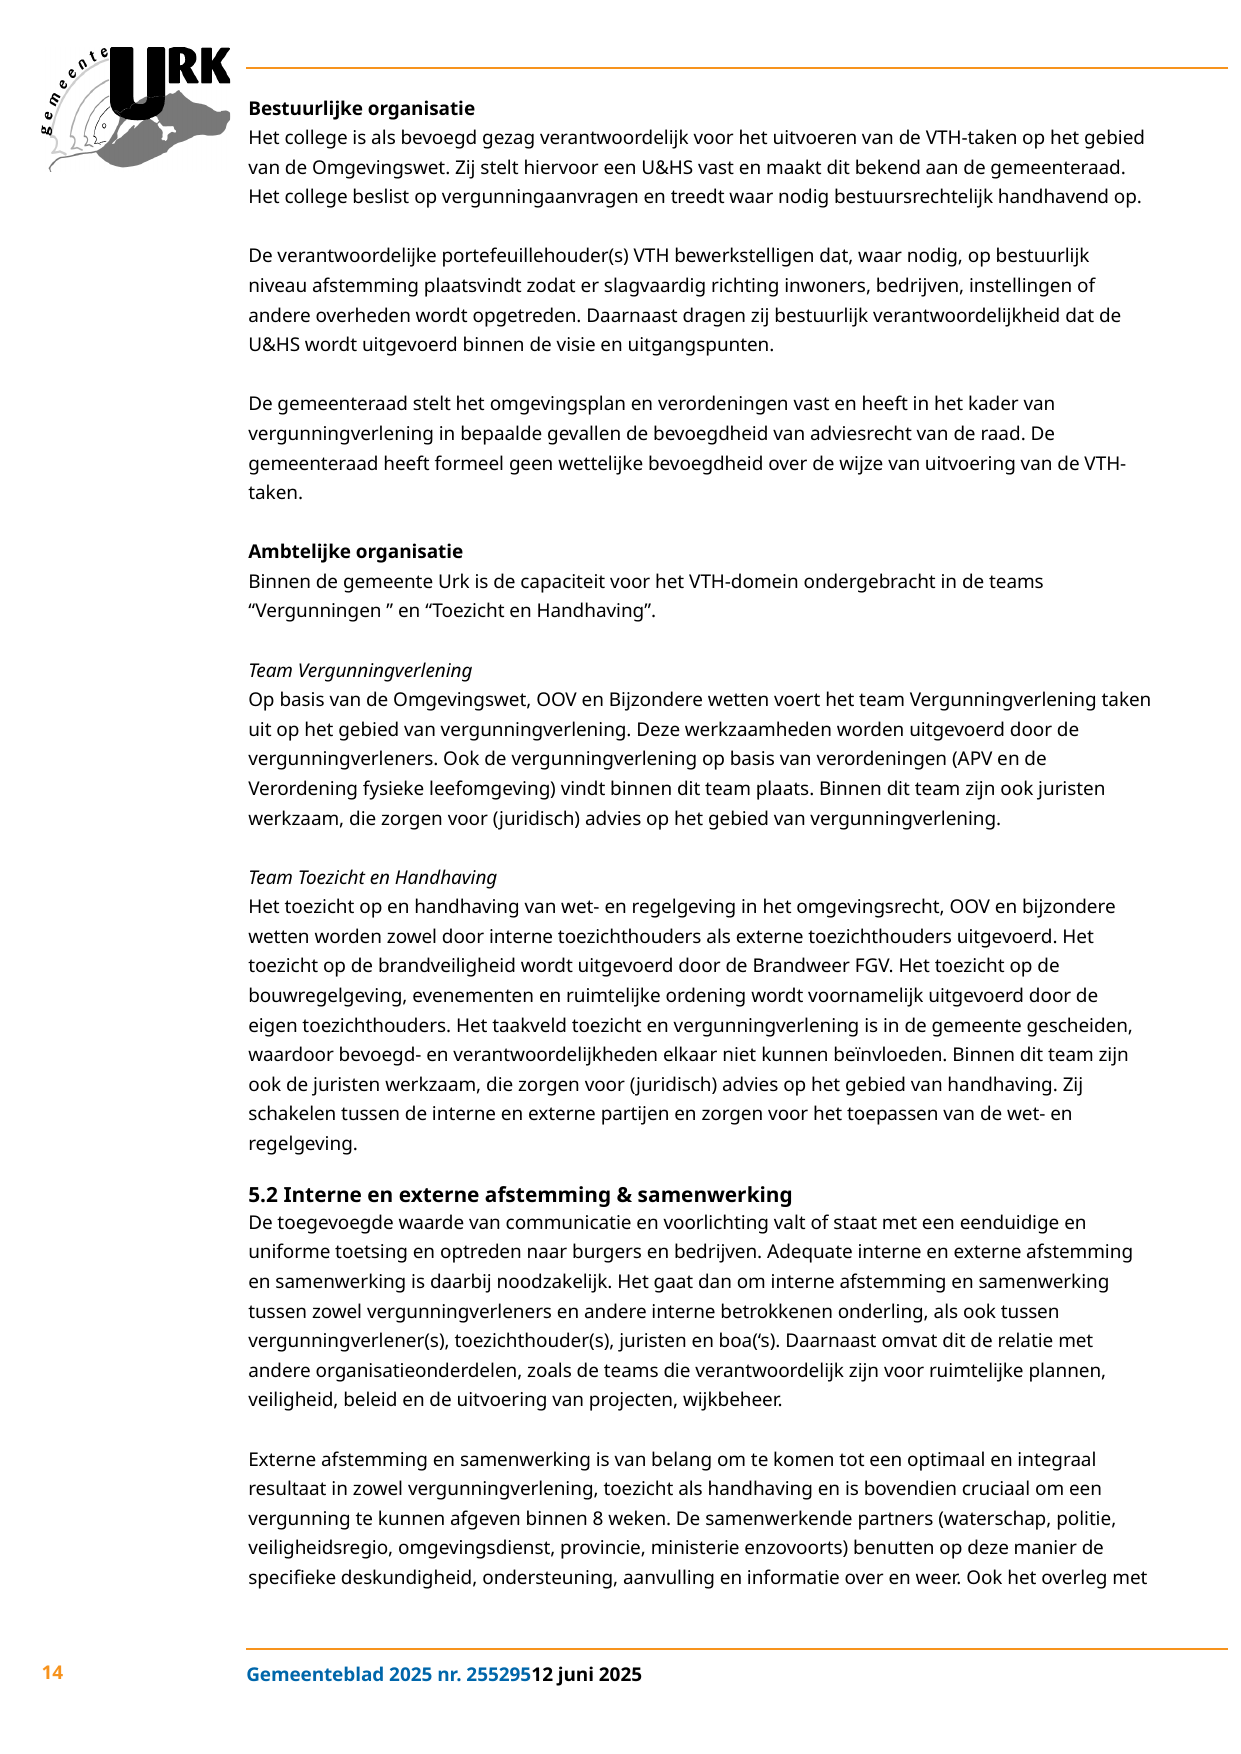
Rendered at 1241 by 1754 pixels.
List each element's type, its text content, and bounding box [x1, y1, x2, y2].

text Het college is als bevoegd gezag verantwoordelijk voor het uitvoeren van de VTH-taken op het gebied van de Omgevingswet. Zij stelt hiervoor een U&HS vast en maakt dit bekend aan de gemeenteraad. Het college beslist op vergunningaanvragen en treedt waar nodig bestuursrechtelijk handhavend op. [248, 124, 1152, 209]
text Team Vergunningverlening [248, 657, 1152, 683]
text Ambtelijke organisatie [248, 538, 1152, 564]
picture [41, 47, 231, 172]
text Team Toezicht en Handhaving [248, 864, 1152, 890]
text Het toezicht op en handhaving van wet- en regelgeving in het omgevingsrecht, OOV en bijzondere wetten worden zowel door interne toezichthouders als externe toezichthouders uitgevoerd. Het toezicht op de brandveiligheid wordt uitgevoerd door de Brandweer FGV. Het toezicht op de bouwregelgeving, evenementen en ruimtelijke ordening wordt voornamelijk uitgevoerd door de eigen toezichthouders. Het taakveld toezicht en vergunningverlening is in de gemeente gescheiden, waardoor bevoegd- en verantwoordelijkheden elkaar niet kunnen beïnvloeden. Binnen dit team zijn ook de juristen werkzaam, die zorgen voor (juridisch) advies op het gebied van handhaving. Zij schakelen tussen de interne en externe partijen en zorgen voor het toepassen van de wet- en regelgeving. [248, 893, 1152, 1156]
text Op basis van de Omgevingswet, OOV en Bijzondere wetten voert het team Vergunningverlening taken uit op het gebied van vergunningverlening. Deze werkzaamheden worden uitgevoerd door de vergunningverleners. Ook de vergunningverlening op basis van verordeningen (APV en de Verordening fysieke leefomgeving) vindt binnen dit team plaats. Binnen dit team zijn ook juristen werkzaam, die zorgen voor (juridisch) advies op het gebied van vergunningverlening. [248, 686, 1152, 831]
text Externe afstemming en samenwerking is van belang om te komen tot een optimaal en integraal resultaat in zowel vergunningverlening, toezicht als handhaving en is bovendien cruciaal om een vergunning te kunnen afgeven binnen 8 weken. De samenwerkende partners (waterschap, politie, veiligheidsregio, omgevingsdienst, provincie, ministerie enzovoorts) benutten op deze manier de specifieke deskundigheid, ondersteuning, aanvulling en informatie over en weer. Ook het overleg met [248, 1446, 1152, 1590]
text De verantwoordelijke portefeuillehouder(s) VTH bewerkstelligen dat, waar nodig, op bestuurlijk niveau afstemming plaatsvindt zodat er slagvaardig richting inwoners, bedrijven, instellingen of andere overheden wordt opgetreden. Daarnaast dragen zij bestuurlijk verantwoordelijkheid dat de U&HS wordt uitgevoerd binnen de visie en uitgangspunten. [248, 243, 1152, 357]
text Binnen de gemeente Urk is de capaciteit voor het VTH-domein ondergebracht in de teams “Vergunningen ” en “Toezicht en Handhaving”. [248, 568, 1152, 623]
text De gemeenteraad stelt het omgevingsplan en verordeningen vast en heeft in het kader van vergunningverlening in bepaalde gevallen de bevoegdheid van adviesrecht van de raad. De gemeenteraad heeft formeel geen wettelijke bevoegdheid over de wijze van uitvoering van de VTH-taken. [248, 391, 1152, 505]
text De toegevoegde waarde van communicatie en voorlichting valt of staat met een eenduidige en uniforme toetsing en optreden naar burgers en bedrijven. Adequate interne en externe afstemming en samenwerking is daarbij noodzakelijk. Het gaat dan om interne afstemming en samenwerking tussen zowel vergunningverleners en andere interne betrokkenen onderling, als ook tussen vergunningverlener(s), toezichthouder(s), juristen en boa(‘s). Daarnaast omvat dit de relatie met andere organisatieonderdelen, zoals de teams die verantwoordelijk zijn voor ruimtelijke plannen, veiligheid, beleid en de uitvoering van projecten, wijkbeheer. [248, 1209, 1152, 1412]
text 5.2 Interne en externe afstemming & samenwerking [248, 1181, 1152, 1209]
text Bestuurlijke organisatie [248, 95, 1152, 121]
